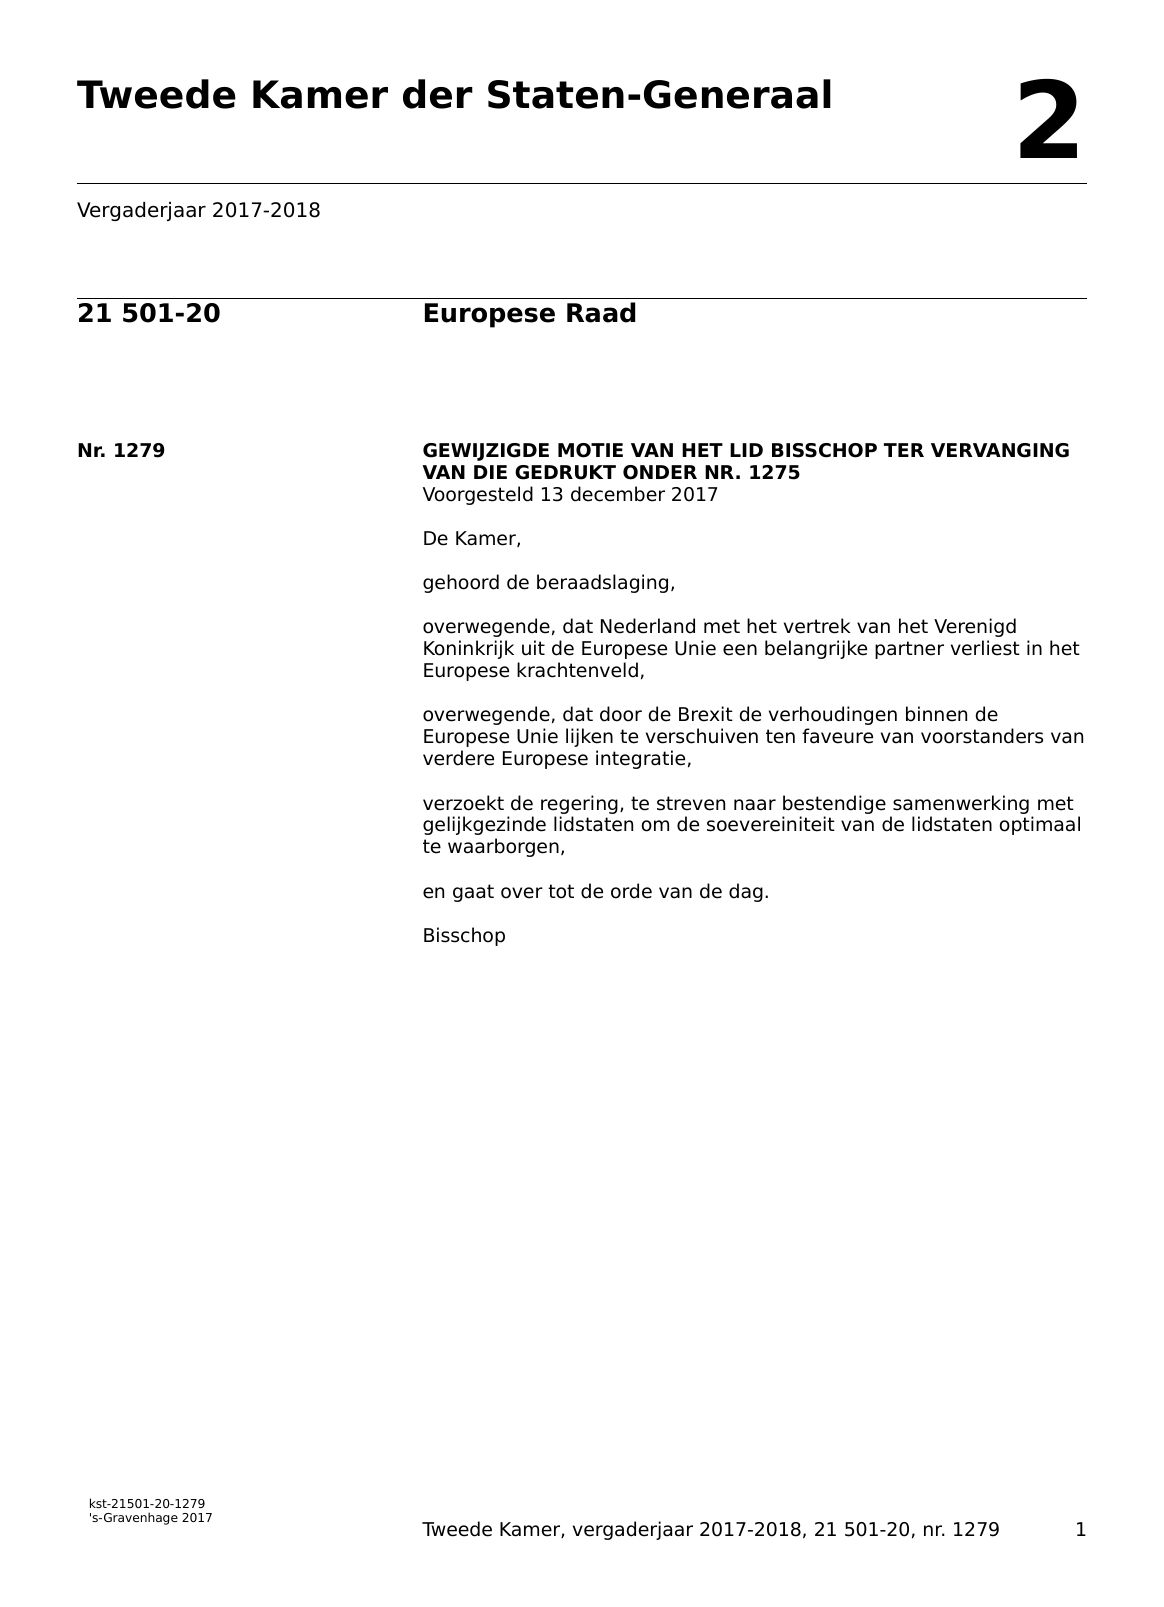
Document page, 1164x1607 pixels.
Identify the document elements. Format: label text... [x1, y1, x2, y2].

text en gaat over tot de orde van de dag. [422, 881, 1087, 902]
text Bisschop [422, 925, 1087, 947]
text 's-Gravenhage 2017 [88, 1511, 323, 1525]
text Voorgesteld 13 december 2017 [422, 484, 1087, 506]
text overwegende, dat door de Brexit de verhoudingen binnen de Europese Unie lijken te verschuiven ten faveure van voorstanders van verdere Europese integratie, [422, 704, 1087, 770]
subtitle Nr. 1279 GEWIJZIGDE MOTIE VAN HET LID BISSCHOP TER VERVANGING VAN DIE GEDRUKT ONDER NR. 1275 [77, 440, 1087, 484]
text kst-21501-20-1279 [88, 1497, 323, 1511]
table_cell Vergaderjaar 2017-2018 [77, 184, 1087, 298]
subtitle 21 501-20 Europese Raad [77, 299, 1087, 329]
text gehoord de beraadslaging, [422, 572, 1087, 594]
table_header 2 [886, 59, 1087, 183]
table_header Tweede Kamer der Staten-Generaal [77, 59, 886, 183]
text overwegende, dat Nederland met het vertrek van het Verenigd Koninkrijk uit de Europese Unie een belangrijke partner verliest in het Europese krachtenveld, [422, 616, 1087, 682]
text De Kamer, [422, 528, 1087, 550]
text verzoekt de regering, te streven naar bestendige samenwerking met gelijkgezinde lidstaten om de soevereiniteit van de lidstaten optimaal te waarborgen, [422, 792, 1087, 858]
